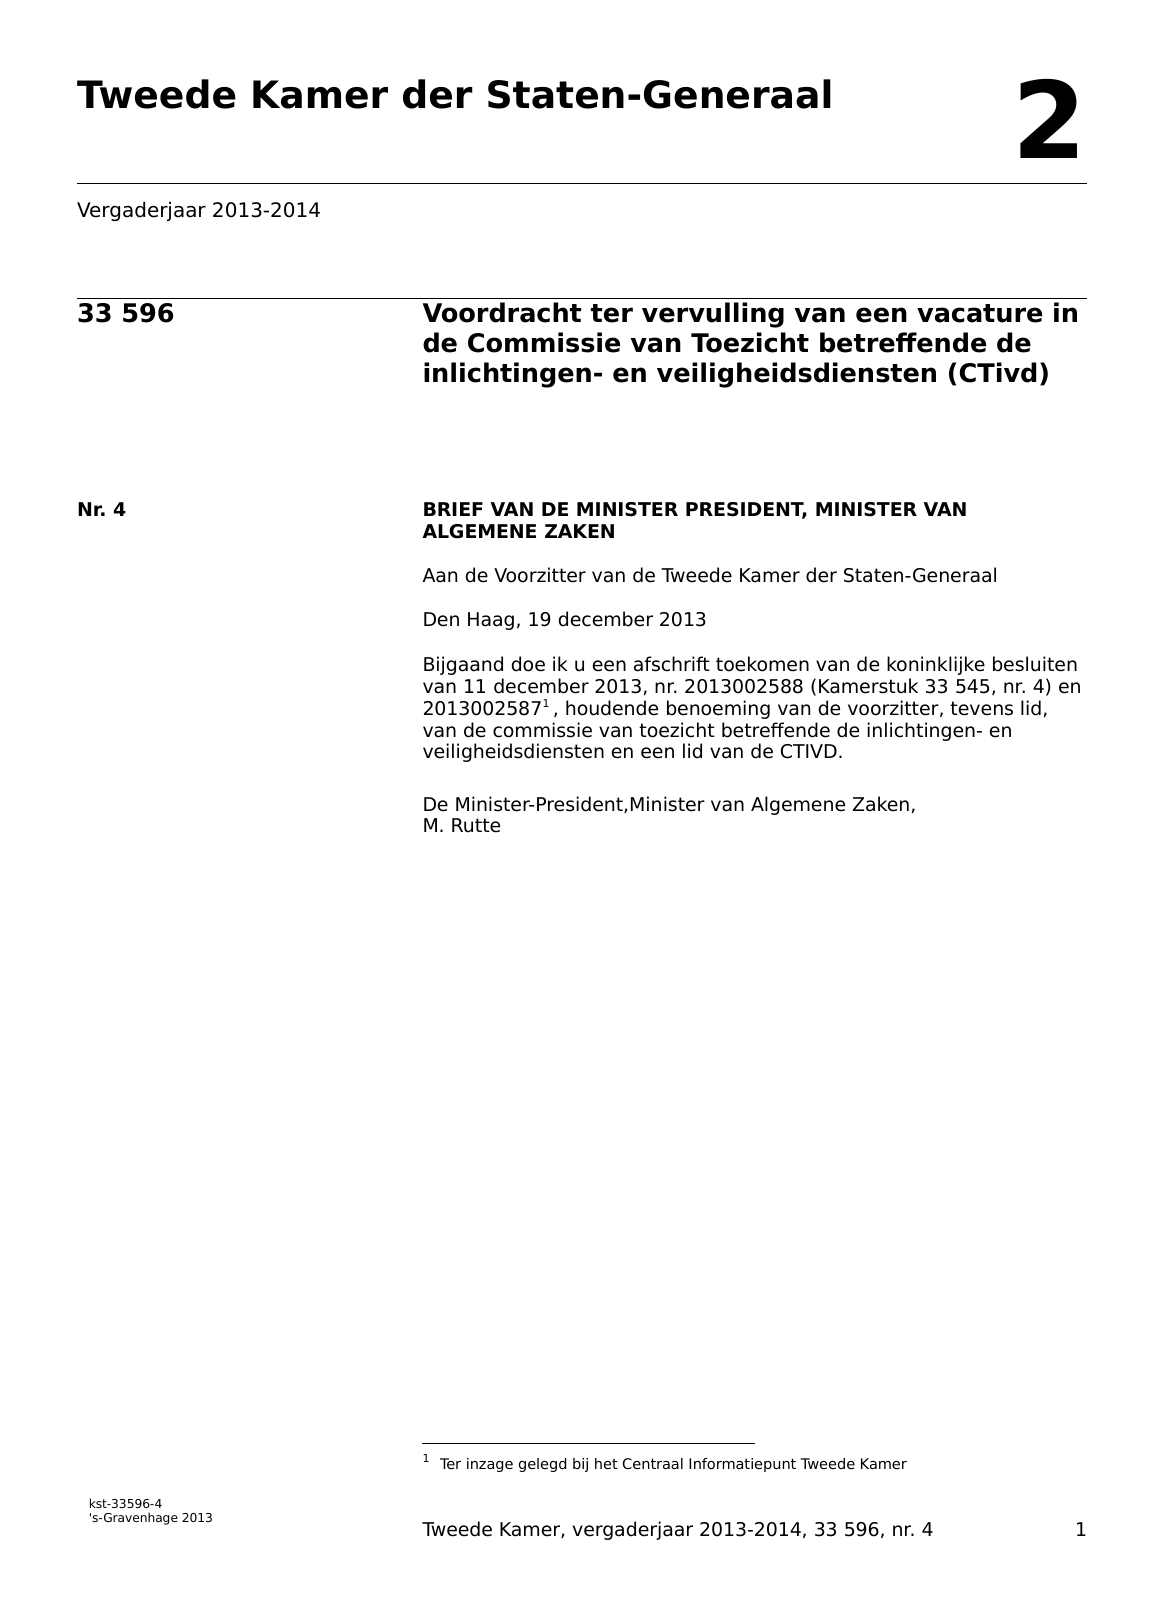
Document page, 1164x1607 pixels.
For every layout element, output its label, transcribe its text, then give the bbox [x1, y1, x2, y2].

subtitle 33 596 Voordracht ter vervulling van een vacature in de Commissie van Toezicht betreffende de inlichtingen- en veiligheidsdiensten (CTivd) [77, 299, 1087, 388]
text Aan de Voorzitter van de Tweede Kamer der Staten-Generaal [422, 565, 1087, 587]
text 's-Gravenhage 2013 [88, 1511, 323, 1525]
text De Minister-President,Minister van Algemene Zaken, M. Rutte [422, 793, 1087, 837]
text Ter inzage gelegd bij het Centraal Informatiepunt Tweede Kamer [422, 1452, 1087, 1474]
subtitle Nr. 4 BRIEF VAN DE MINISTER PRESIDENT, MINISTER VAN ALGEMENE ZAKEN [77, 499, 1087, 543]
text Bijgaand doe ik u een afschrift toekomen van de koninklijke besluiten van 11 december 2013, nr. 2013002588 (Kamerstuk 33 545, nr. 4) en 2013002587, houdende benoeming van de voorzitter, tevens lid, van de commissie van toezicht betreffende de inlichtingen- en veiligheidsdiensten en een lid van de CTIVD. [422, 653, 1087, 763]
table_cell Vergaderjaar 2013-2014 [77, 184, 1087, 298]
text kst-33596-4 [88, 1497, 323, 1511]
table_header Tweede Kamer der Staten-Generaal [77, 59, 886, 183]
table_header 2 [886, 59, 1087, 183]
text Den Haag, 19 december 2013 [422, 609, 1087, 631]
